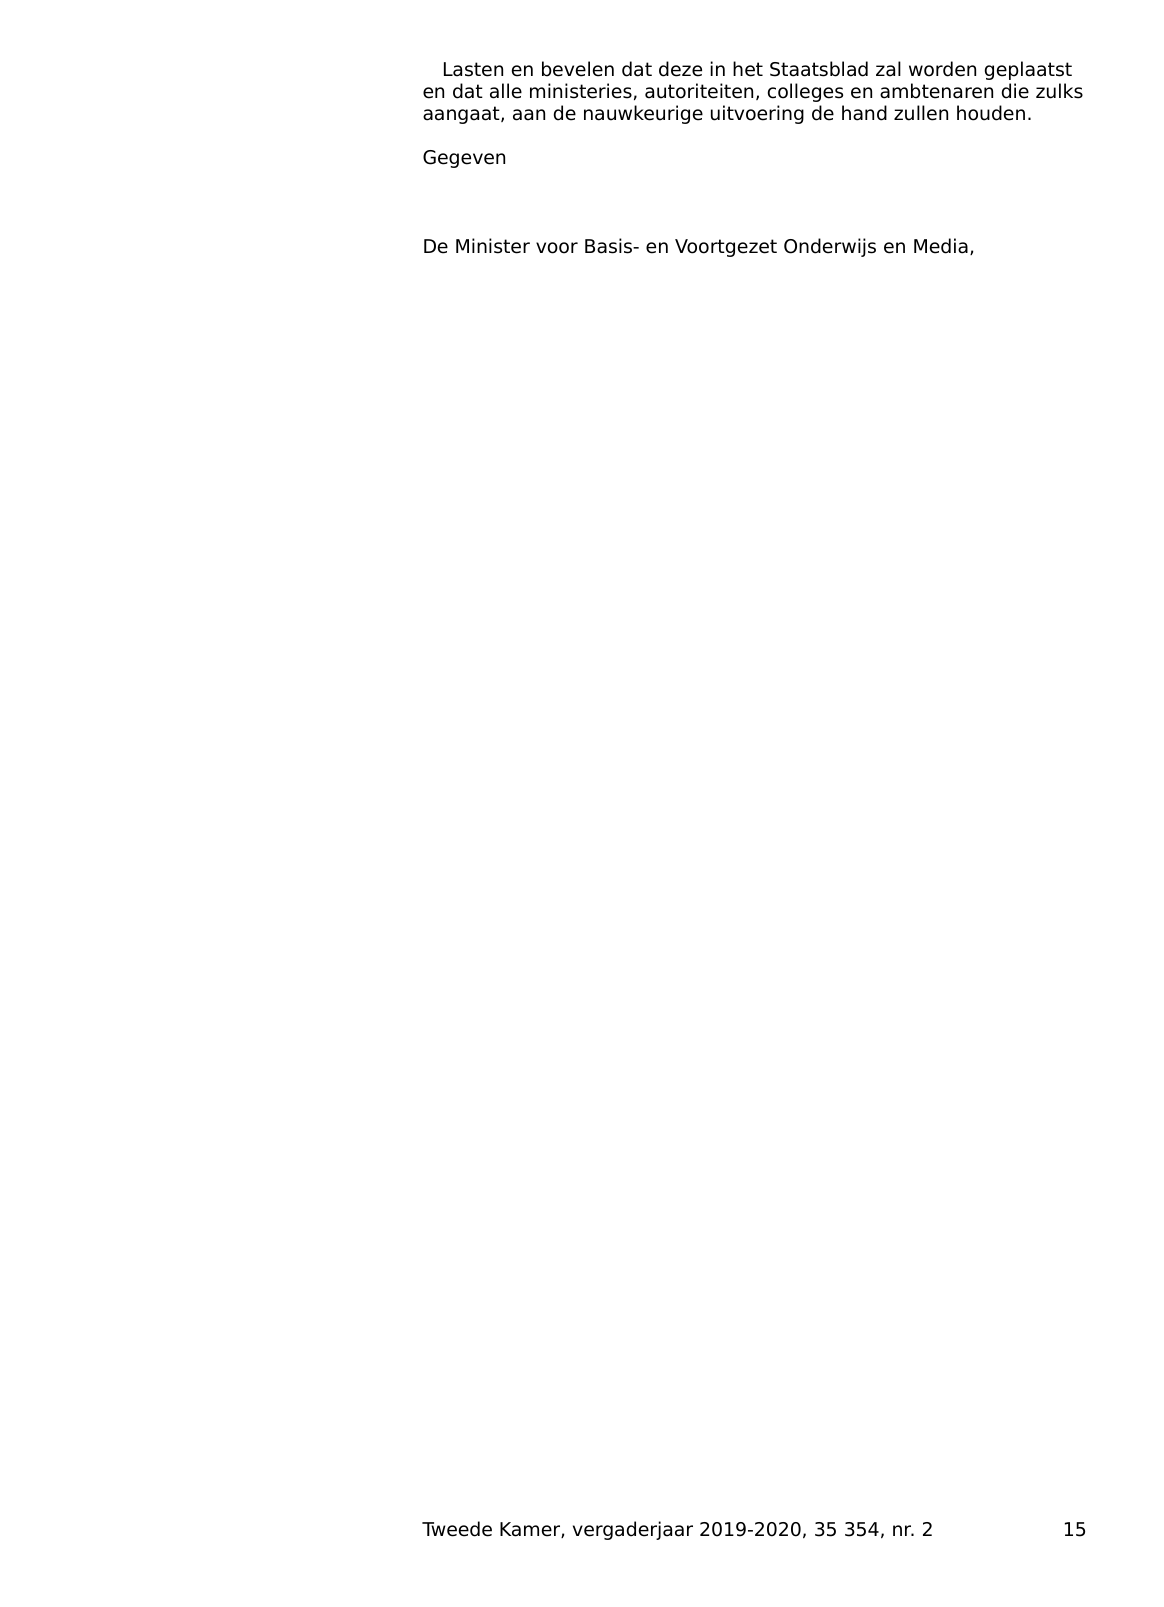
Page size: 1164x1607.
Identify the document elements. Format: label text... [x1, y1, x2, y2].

text De Minister voor Basis- en Voortgezet Onderwijs en Media, [422, 236, 1087, 258]
text Gegeven [422, 147, 1087, 169]
text Lasten en bevelen dat deze in het Staatsblad zal worden geplaatst en dat alle ministeries, autoriteiten, colleges en ambtenaren die zulks aangaat, aan de nauwkeurige uitvoering de hand zullen houden. [422, 59, 1087, 125]
